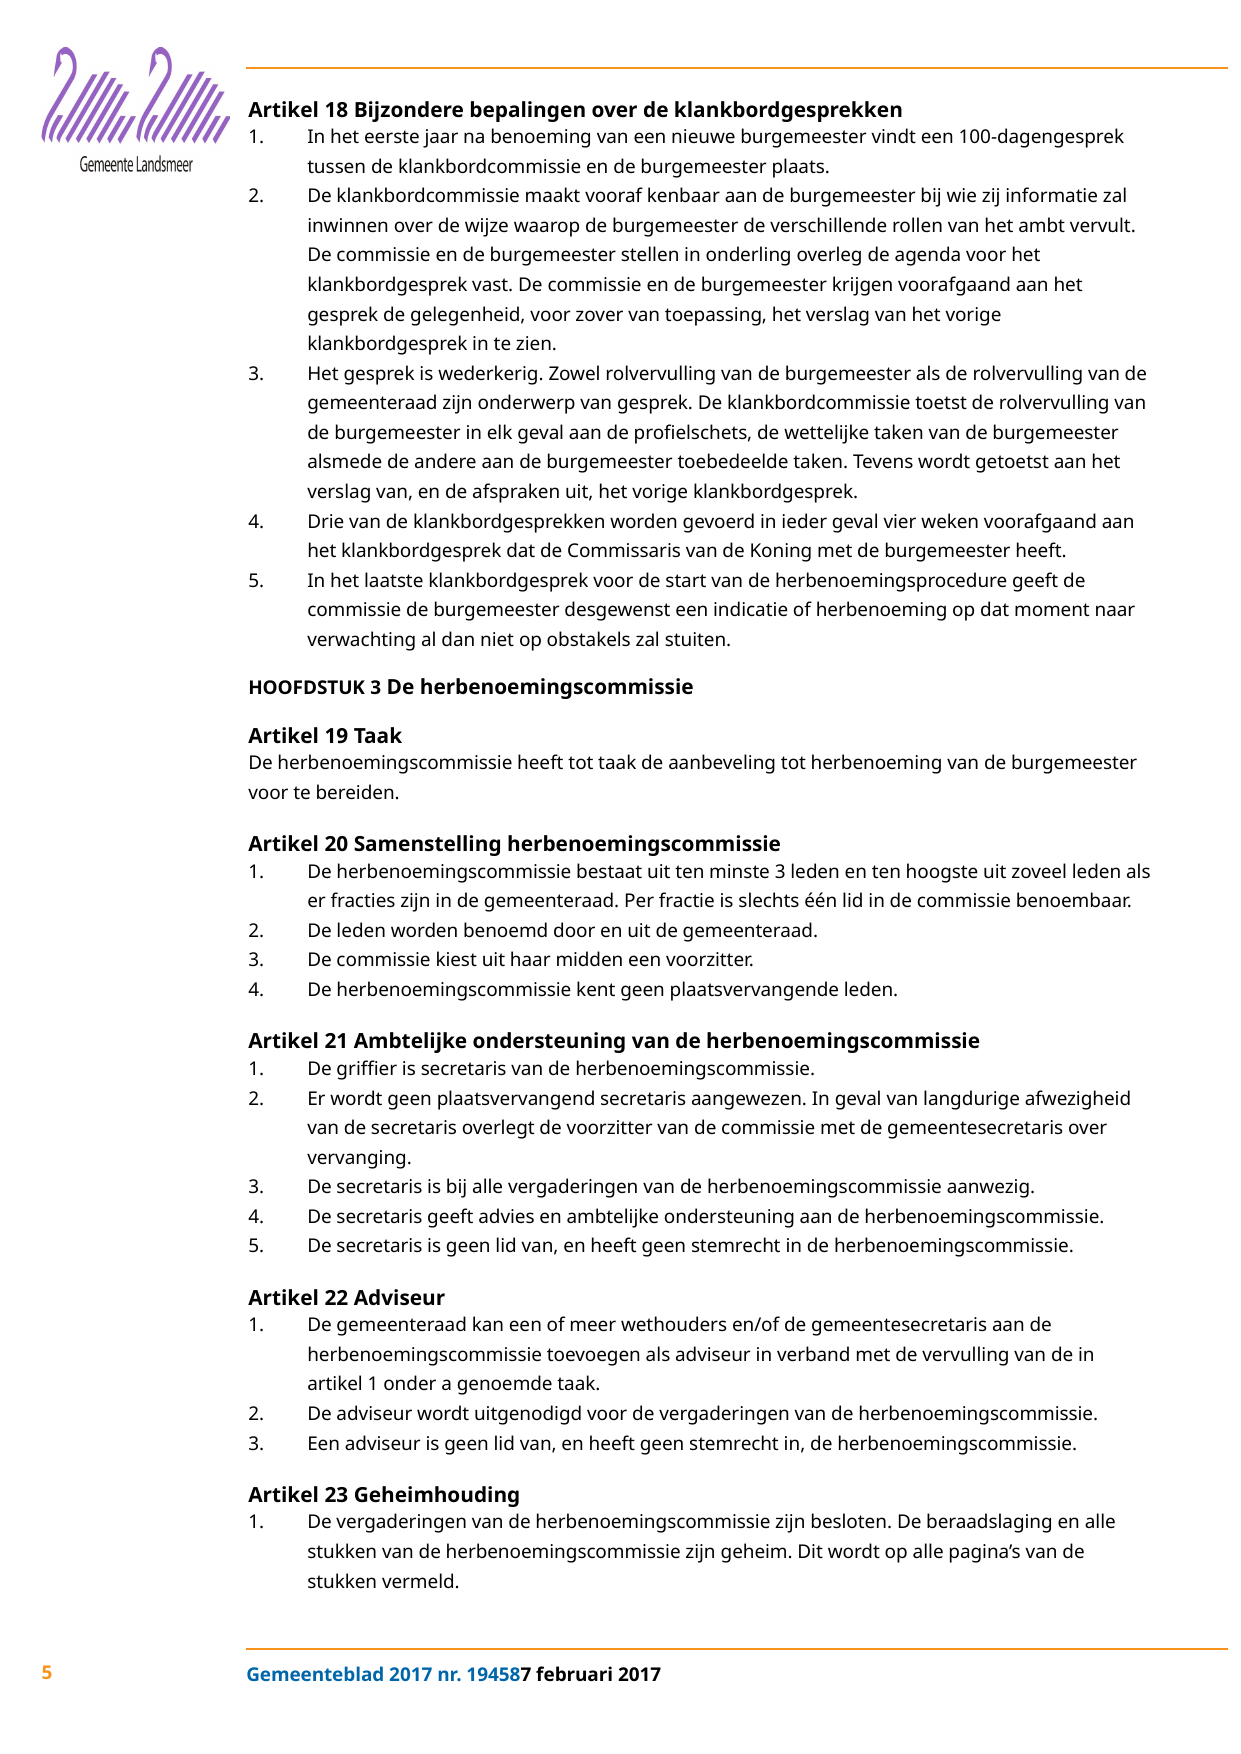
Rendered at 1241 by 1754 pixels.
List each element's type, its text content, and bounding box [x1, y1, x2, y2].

text Artikel 20 Samenstelling herbenoemingscommissie [248, 829, 1152, 858]
list In het laatste klankbordgesprek voor de start van de herbenoemingsprocedure geeft de commissie de burgemeester desgewenst een indicatie of herbenoeming op dat moment naar verwachting al dan niet op obstakels zal stuiten. [248, 567, 1152, 652]
text Artikel 18 Bijzondere bepalingen over de klankbordgesprekken [248, 95, 1152, 123]
list Er wordt geen plaatsvervangend secretaris aangewezen. In geval van langdurige afwezigheid van de secretaris overlegt de voorzitter van de commissie met de gemeentesecretaris over vervanging. [248, 1085, 1152, 1169]
text Artikel 22 Adviseur [248, 1283, 1152, 1311]
list De adviseur wordt uitgenodigd voor de vergaderingen van de herbenoemingscommissie. [248, 1400, 1152, 1426]
picture [41, 47, 231, 172]
list De leden worden benoemd door en uit de gemeenteraad. [248, 917, 1152, 943]
list De gemeenteraad kan een of meer wethouders en/of de gemeentesecretaris aan de herbenoemingscommissie toevoegen als adviseur in verband met de vervulling van de in artikel 1 onder a genoemde taak. [248, 1311, 1152, 1396]
list De klankbordcommissie maakt vooraf kenbaar aan de burgemeester bij wie zij informatie zal inwinnen over de wijze waarop de burgemeester de verschillende rollen van het ambt vervult. De commissie en de burgemeester stellen in onderling overleg de agenda voor het klankbordgesprek vast. De commissie en de burgemeester krijgen voorafgaand aan het gesprek de gelegenheid, voor zover van toepassing, het verslag van het vorige klankbordgesprek in te zien. [248, 182, 1152, 356]
list Een adviseur is geen lid van, en heeft geen stemrecht in, de herbenoemingscommissie. [248, 1430, 1152, 1456]
list De griffier is secretaris van de herbenoemingscommissie. [248, 1055, 1152, 1081]
list De secretaris geeft advies en ambtelijke ondersteuning aan de herbenoemingscommissie. [248, 1203, 1152, 1229]
list In het eerste jaar na benoeming van een nieuwe burgemeester vindt een 100-dagengesprek tussen de klankbordcommissie en de burgemeester plaats. [248, 123, 1152, 178]
text Artikel 23 Geheimhouding [248, 1480, 1152, 1509]
list De herbenoemingscommissie kent geen plaatsvervangende leden. [248, 976, 1152, 1002]
list De commissie kiest uit haar midden een voorzitter. [248, 947, 1152, 972]
list Het gesprek is wederkerig. Zowel rolvervulling van de burgemeester als de rolvervulling van de gemeenteraad zijn onderwerp van gesprek. De klankbordcommissie toetst de rolvervulling van de burgemeester in elk geval aan de profielschets, de wettelijke taken van de burgemeester alsmede de andere aan de burgemeester toebedeelde taken. Tevens wordt getoetst aan het verslag van, en de afspraken uit, het vorige klankbordgesprek. [248, 360, 1152, 504]
text HOOFDSTUK 3 De herbenoemingscommissie [248, 672, 1152, 700]
list Drie van de klankbordgesprekken worden gevoerd in ieder geval vier weken voorafgaand aan het klankbordgesprek dat de Commissaris van de Koning met de burgemeester heeft. [248, 508, 1152, 563]
list De secretaris is bij alle vergaderingen van de herbenoemingscommissie aanwezig. [248, 1173, 1152, 1199]
list De vergaderingen van de herbenoemingscommissie zijn besloten. De beraadslaging en alle stukken van de herbenoemingscommissie zijn geheim. Dit wordt op alle pagina’s van de stukken vermeld. [248, 1509, 1152, 1593]
list De herbenoemingscommissie bestaat uit ten minste 3 leden en ten hoogste uit zoveel leden als er fracties zijn in de gemeenteraad. Per fractie is slechts één lid in de commissie benoembaar. [248, 858, 1152, 913]
text De herbenoemingscommissie heeft tot taak de aanbeveling tot herbenoeming van de burgemeester voor te bereiden. [248, 749, 1152, 805]
text Artikel 19 Taak [248, 721, 1152, 749]
list De secretaris is geen lid van, en heeft geen stemrecht in de herbenoemingscommissie. [248, 1233, 1152, 1258]
text Artikel 21 Ambtelijke ondersteuning van de herbenoemingscommissie [248, 1027, 1152, 1055]
